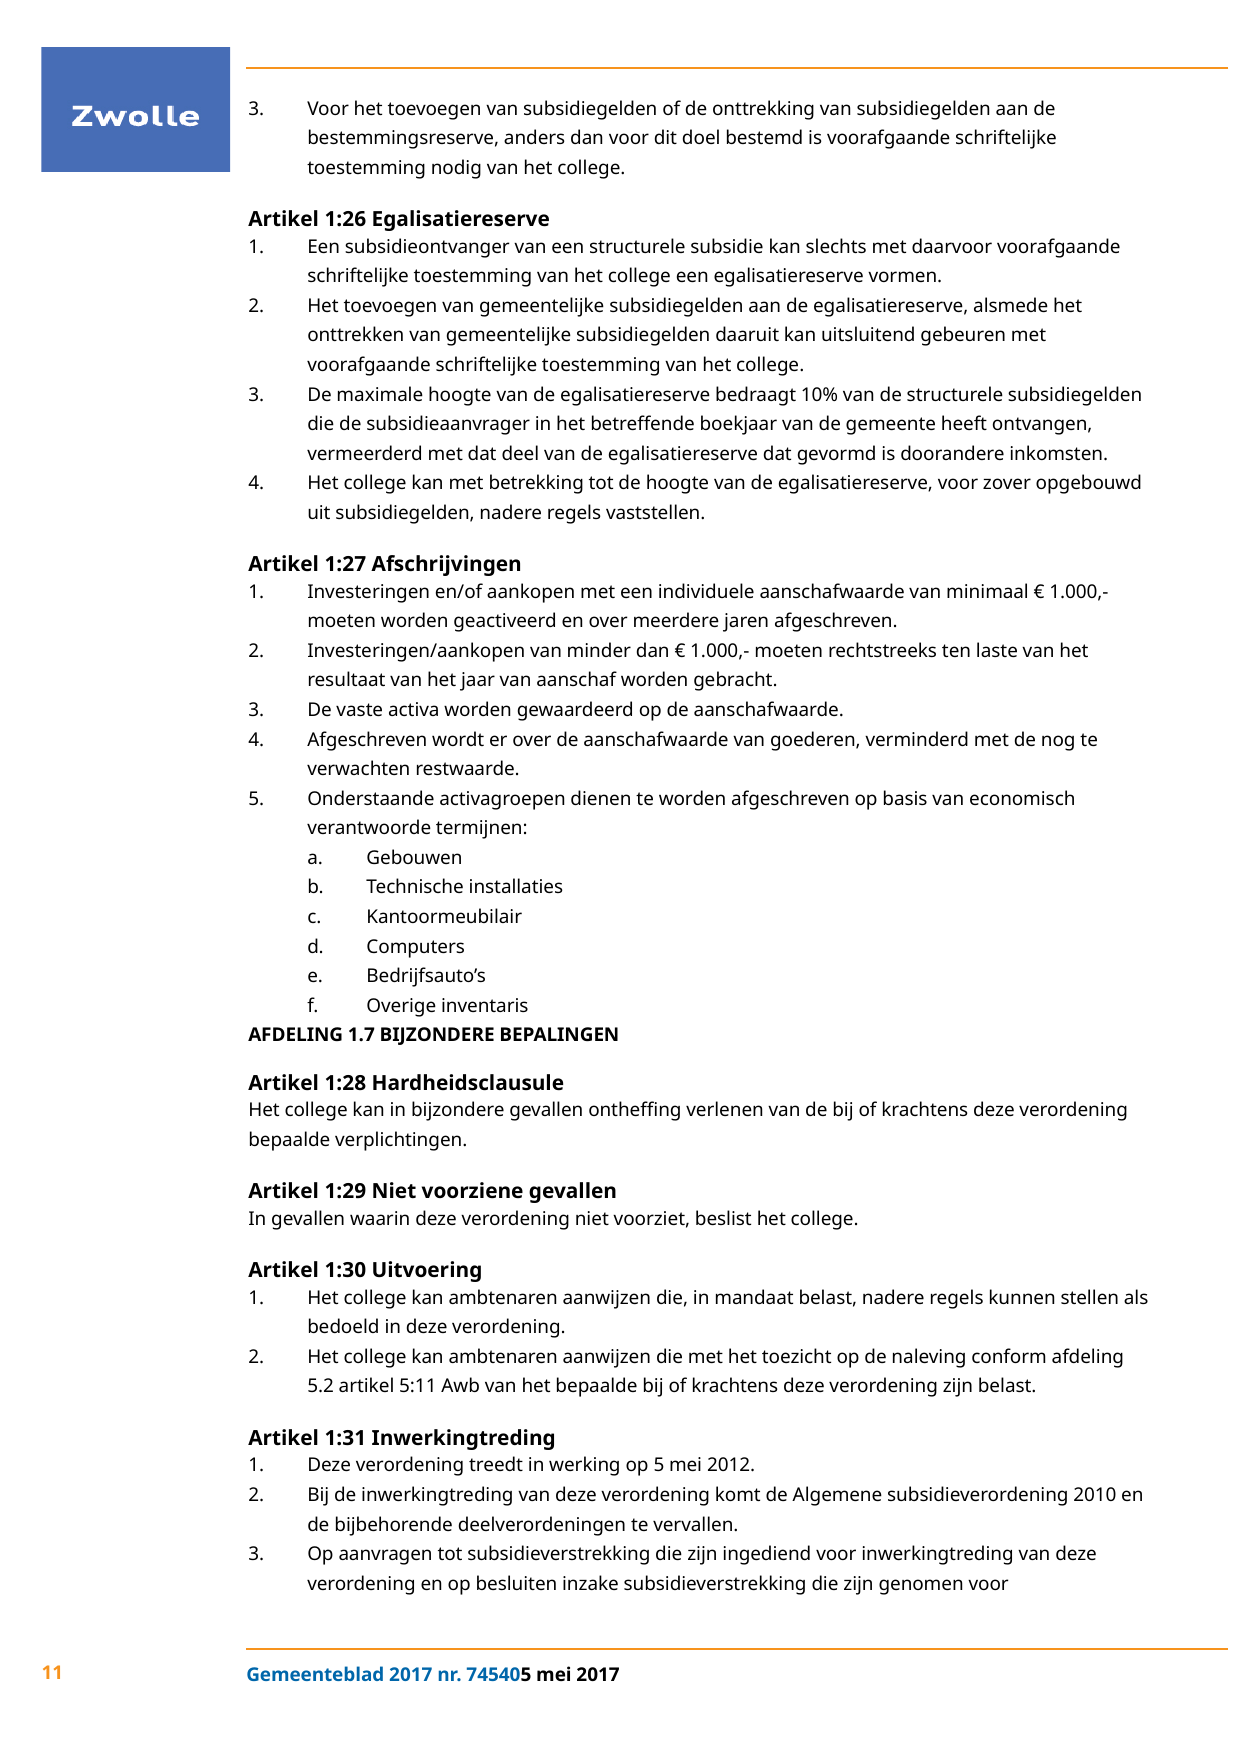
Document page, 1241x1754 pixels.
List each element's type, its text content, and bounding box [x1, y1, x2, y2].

list Onderstaande activagroepen dienen te worden afgeschreven op basis van economisch verantwoorde termijnen: [248, 785, 1152, 840]
list Het college kan ambtenaren aanwijzen die, in mandaat belast, nadere regels kunnen stellen als bedoeld in deze verordening. [248, 1284, 1152, 1339]
picture [41, 47, 231, 172]
list Overige inventaris [307, 992, 1152, 1018]
list Investeringen en/of aankopen met een individuele aanschafwaarde van minimaal € 1.000,- moeten worden geactiveerd en over meerdere jaren afgeschreven. [248, 578, 1152, 633]
text Artikel 1:31 Inwerkingtreding [248, 1423, 1152, 1452]
list Investeringen/aankopen van minder dan € 1.000,- moeten rechtstreeks ten laste van het resultaat van het jaar van aanschaf worden gebracht. [248, 637, 1152, 692]
text In gevallen waarin deze verordening niet voorziet, beslist het college. [248, 1205, 1152, 1231]
list Technische installaties [307, 874, 1152, 899]
text Artikel 1:30 Uitvoering [248, 1256, 1152, 1284]
list De maximale hoogte van de egalisatiereserve bedraagt 10% van de structurele subsidiegelden die de subsidieaanvrager in het betreffende boekjaar van de gemeente heeft ontvangen, vermeerderd met dat deel van de egalisatiereserve dat gevormd is doorandere inkomsten. [248, 381, 1152, 466]
list Een subsidieontvanger van een structurele subsidie kan slechts met daarvoor voorafgaande schriftelijke toestemming van het college een egalisatiereserve vormen. [248, 233, 1152, 288]
list Afgeschreven wordt er over de aanschafwaarde van goederen, verminderd met de nog te verwachten restwaarde. [248, 726, 1152, 781]
list Computers [307, 933, 1152, 959]
list Bedrijfsauto’s [307, 962, 1152, 988]
text Het college kan in bijzondere gevallen ontheffing verlenen van de bij of krachtens deze verordening bepaalde verplichtingen. [248, 1097, 1152, 1152]
list Gebouwen [307, 844, 1152, 870]
text Artikel 1:26 Egalisatiereserve [248, 204, 1152, 233]
text Artikel 1:27 Afschrijvingen [248, 549, 1152, 578]
list De vaste activa worden gewaardeerd op de aanschafwaarde. [248, 696, 1152, 722]
list Het college kan ambtenaren aanwijzen die met het toezicht op de naleving conform afdeling 5.2 artikel 5:11 Awb van het bepaalde bij of krachtens deze verordening zijn belast. [248, 1343, 1152, 1398]
text Artikel 1:28 Hardheidsclausule [248, 1068, 1152, 1097]
list Het toevoegen van gemeentelijke subsidiegelden aan de egalisatiereserve, alsmede het onttrekken van gemeentelijke subsidiegelden daaruit kan uitsluitend gebeuren met voorafgaande schriftelijke toestemming van het college. [248, 292, 1152, 377]
text AFDELING 1.7 BIJZONDERE BEPALINGEN [248, 1022, 1152, 1047]
list Voor het toevoegen van subsidiegelden of de onttrekking van subsidiegelden aan de bestemmingsreserve, anders dan voor dit doel bestemd is voorafgaande schriftelijke toestemming nodig van het college. [248, 95, 1152, 180]
text Artikel 1:29 Niet voorziene gevallen [248, 1177, 1152, 1205]
list Deze verordening treedt in werking op 5 mei 2012. [248, 1452, 1152, 1477]
list Bij de inwerkingtreding van deze verordening komt de Algemene subsidieverordening 2010 en de bijbehorende deelverordeningen te vervallen. [248, 1481, 1152, 1536]
list Het college kan met betrekking tot de hoogte van de egalisatiereserve, voor zover opgebouwd uit subsidiegelden, nadere regels vaststellen. [248, 469, 1152, 525]
list Kantoormeubilair [307, 903, 1152, 929]
list Op aanvragen tot subsidieverstrekking die zijn ingediend voor inwerkingtreding van deze verordening en op besluiten inzake subsidieverstrekking die zijn genomen voor [248, 1540, 1152, 1596]
